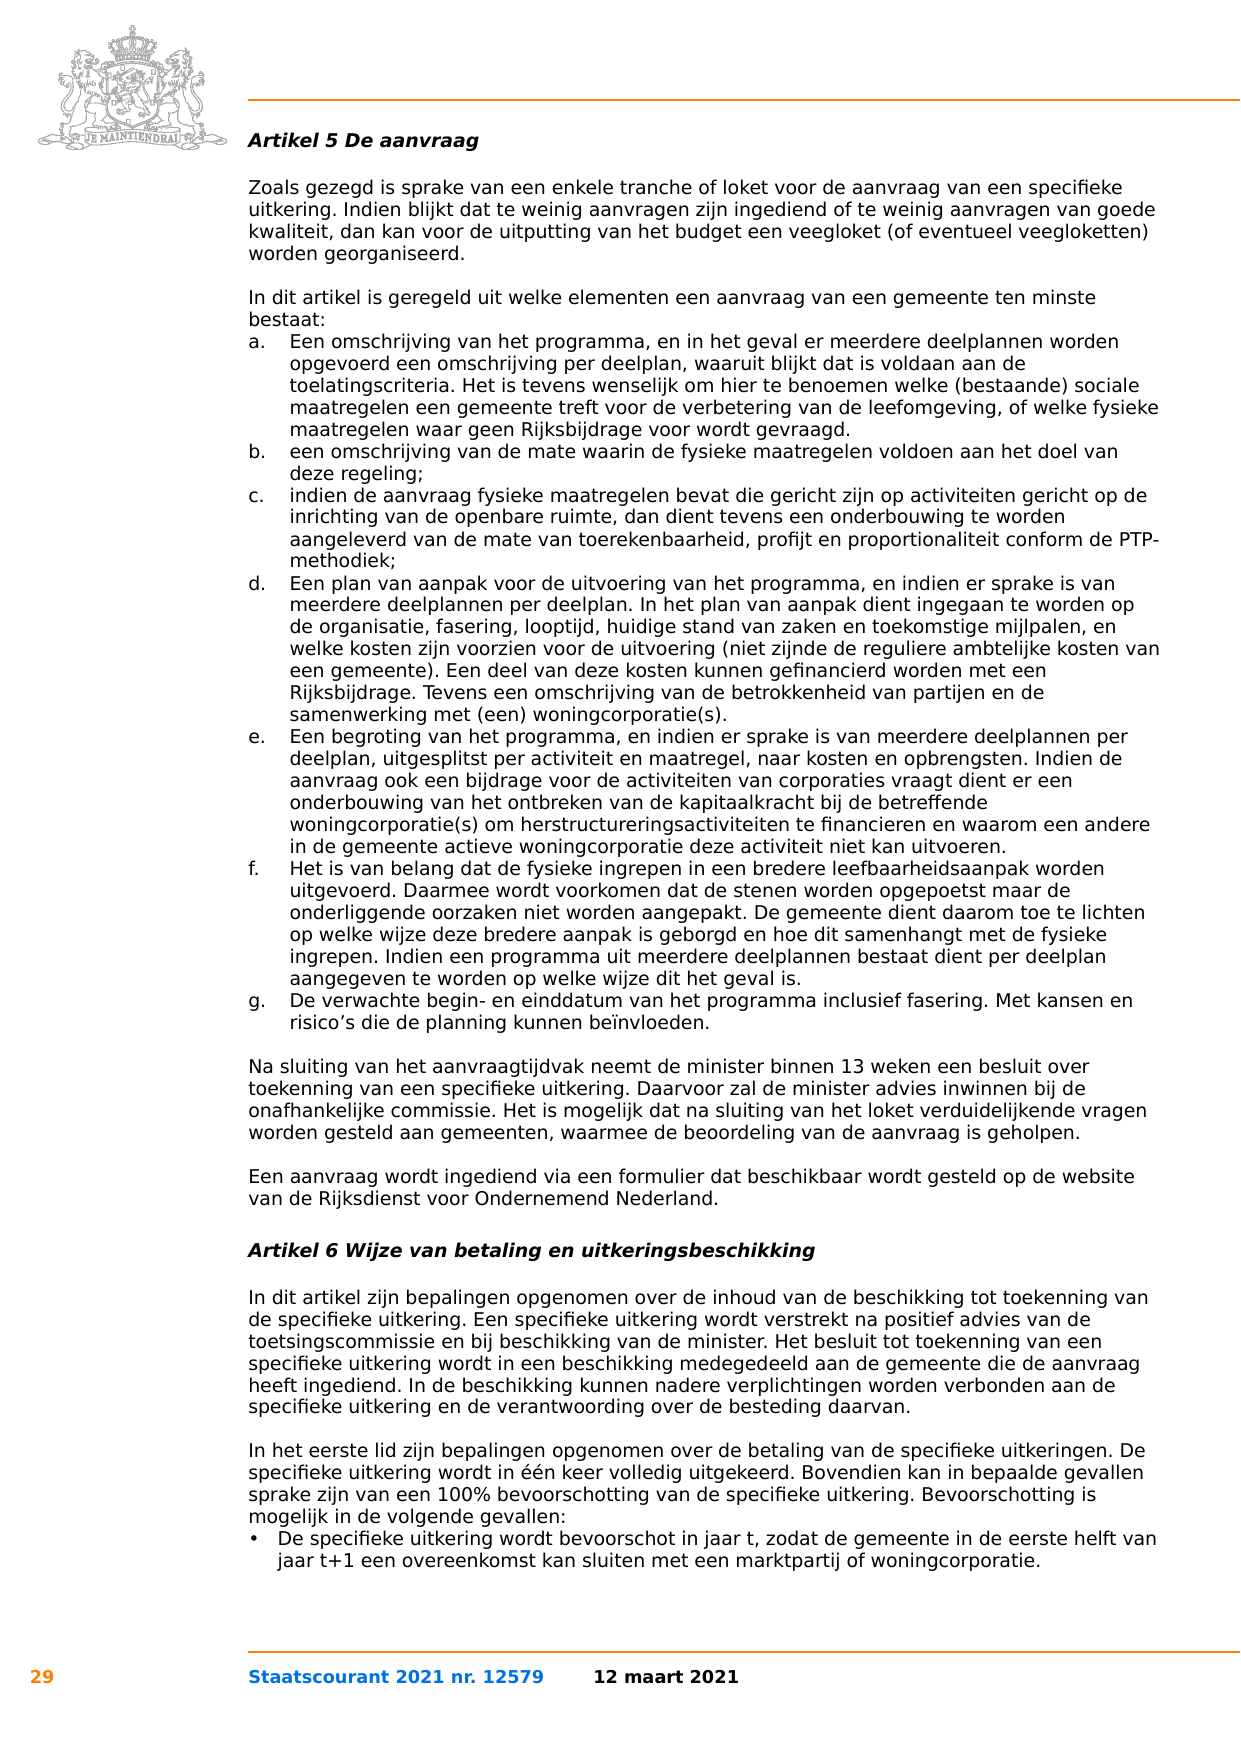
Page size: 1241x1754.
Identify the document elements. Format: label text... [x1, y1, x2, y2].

text e. Een begroting van het programma, en indien er sprake is van meerdere deelplannen per deelplan, uitgesplitst per activiteit en maatregel, naar kosten en opbrengsten. Indien de aanvraag ook een bijdrage voor de activiteiten van corporaties vraagt dient er een onderbouwing van het ontbreken van de kapitaalkracht bij de betreffende woningcorporatie(s) om herstructureringsactiviteiten te financieren en waarom een andere in de gemeente actieve woningcorporatie deze activiteit niet kan uitvoeren. [248, 726, 1163, 858]
text d. Een plan van aanpak voor de uitvoering van het programma, en indien er sprake is van meerdere deelplannen per deelplan. In het plan van aanpak dient ingegaan te worden op de organisatie, fasering, looptijd, huidige stand van zaken en toekomstige mijlpalen, en welke kosten zijn voorzien voor de uitvoering (niet zijnde de reguliere ambtelijke kosten van een gemeente). Een deel van deze kosten kunnen gefinancierd worden met een Rijksbijdrage. Tevens een omschrijving van de betrokkenheid van partijen en de samenwerking met (een) woningcorporatie(s). [248, 572, 1163, 726]
subtitle Artikel 6 Wijze van betaling en uitkeringsbeschikking [248, 1239, 1163, 1262]
text b. een omschrijving van de mate waarin de fysieke maatregelen voldoen aan het doel van deze regeling; [248, 441, 1163, 484]
text In dit artikel is geregeld uit welke elementen een aanvraag van een gemeente ten minste bestaat: [248, 287, 1163, 331]
picture [38, 25, 227, 150]
text Na sluiting van het aanvraagtijdvak neemt de minister binnen 13 weken een besluit over toekenning van een specifieke uitkering. Daarvoor zal de minister advies inwinnen bij de onafhankelijke commissie. Het is mogelijk dat na sluiting van het loket verduidelijkende vragen worden gesteld aan gemeenten, waarmee de beoordeling van de aanvraag is geholpen. [248, 1056, 1163, 1144]
text In het eerste lid zijn bepalingen opgenomen over de betaling van de specifieke uitkeringen. De specifieke uitkering wordt in één keer volledig uitgekeerd. Bovendien kan in bepaalde gevallen sprake zijn van een 100% bevoorschotting van de specifieke uitkering. Bevoorschotting is mogelijk in de volgende gevallen: [248, 1440, 1163, 1528]
subtitle Artikel 5 De aanvraag [248, 130, 1163, 152]
text a. Een omschrijving van het programma, en in het geval er meerdere deelplannen worden opgevoerd een omschrijving per deelplan, waaruit blijkt dat is voldaan aan de toelatingscriteria. Het is tevens wenselijk om hier te benoemen welke (bestaande) sociale maatregelen een gemeente treft voor de verbetering van de leefomgeving, of welke fysieke maatregelen waar geen Rijksbijdrage voor wordt gevraagd. [248, 331, 1163, 441]
text Zoals gezegd is sprake van een enkele tranche of loket voor de aanvraag van een specifieke uitkering. Indien blijkt dat te weinig aanvragen zijn ingediend of te weinig aanvragen van goede kwaliteit, dan kan voor de uitputting van het budget een veegloket (of eventueel veegloketten) worden georganiseerd. [248, 177, 1163, 265]
text • De specifieke uitkering wordt bevoorschot in jaar t, zodat de gemeente in de eerste helft van jaar t+1 een overeenkomst kan sluiten met een marktpartij of woningcorporatie. [248, 1528, 1163, 1572]
text Een aanvraag wordt ingediend via een formulier dat beschikbaar wordt gesteld op de website van de Rijksdienst voor Ondernemend Nederland. [248, 1166, 1163, 1209]
text In dit artikel zijn bepalingen opgenomen over de inhoud van de beschikking tot toekenning van de specifieke uitkering. Een specifieke uitkering wordt verstrekt na positief advies van de toetsingscommissie en bij beschikking van de minister. Het besluit tot toekenning van een specifieke uitkering wordt in een beschikking medegedeeld aan de gemeente die de aanvraag heeft ingediend. In de beschikking kunnen nadere verplichtingen worden verbonden aan de specifieke uitkering en de verantwoording over de besteding daarvan. [248, 1287, 1163, 1418]
text c. indien de aanvraag fysieke maatregelen bevat die gericht zijn op activiteiten gericht op de inrichting van de openbare ruimte, dan dient tevens een onderbouwing te worden aangeleverd van de mate van toerekenbaarheid, profijt en proportionaliteit conform de PTP-methodiek; [248, 484, 1163, 572]
text f. Het is van belang dat de fysieke ingrepen in een bredere leefbaarheidsaanpak worden uitgevoerd. Daarmee wordt voorkomen dat de stenen worden opgepoetst maar de onderliggende oorzaken niet worden aangepakt. De gemeente dient daarom toe te lichten op welke wijze deze bredere aanpak is geborgd en hoe dit samenhangt met de fysieke ingrepen. Indien een programma uit meerdere deelplannen bestaat dient per deelplan aangegeven te worden op welke wijze dit het geval is. [248, 858, 1163, 990]
text g. De verwachte begin- en einddatum van het programma inclusief fasering. Met kansen en risico’s die de planning kunnen beïnvloeden. [248, 990, 1163, 1034]
